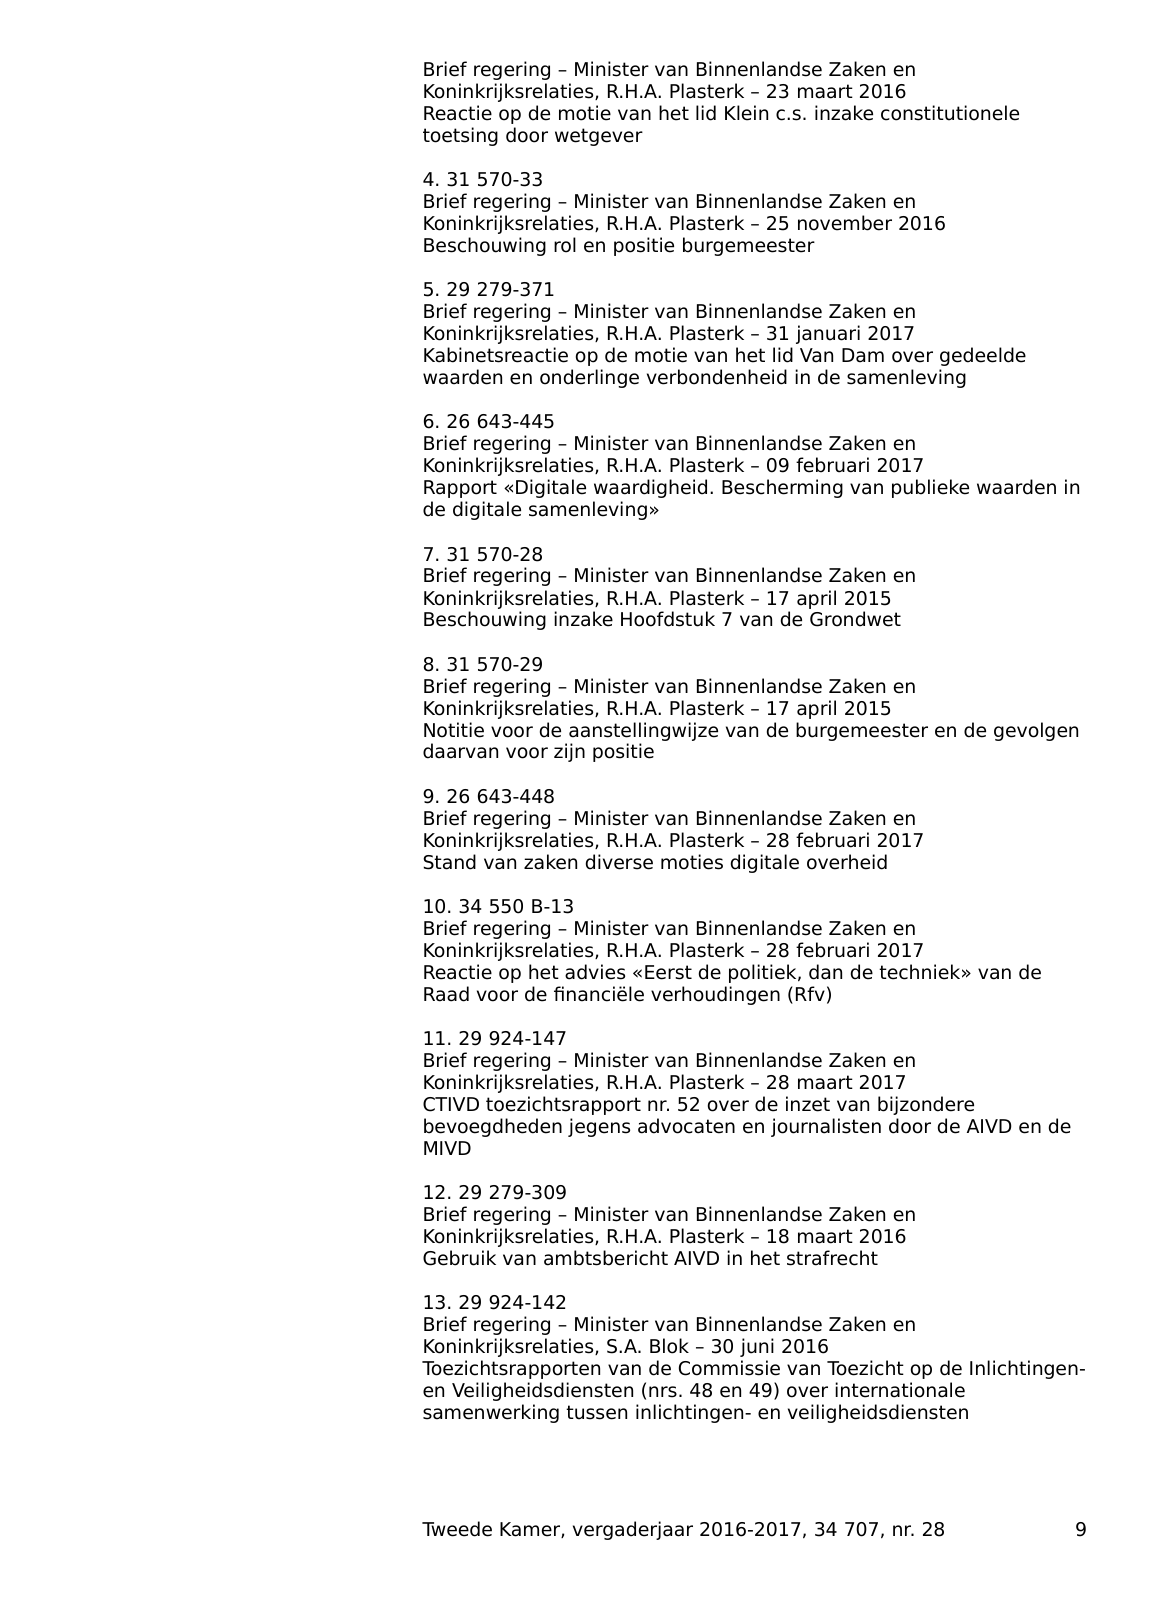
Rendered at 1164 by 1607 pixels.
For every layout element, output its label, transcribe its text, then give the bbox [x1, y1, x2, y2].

text Rapport «Digitale waardigheid. Bescherming van publieke waarden in de digitale samenleving» [422, 477, 1087, 521]
text Brief regering – Minister van Binnenlandse Zaken en Koninkrijksrelaties, R.H.A. Plasterk – 28 maart 2017 [422, 1050, 1087, 1094]
text 8. 31 570-29 [422, 653, 1087, 676]
text 10. 34 550 B-13 [422, 896, 1087, 918]
text Reactie op het advies «Eerst de politiek, dan de techniek» van de Raad voor de financiële verhoudingen (Rfv) [422, 962, 1087, 1006]
text Brief regering – Minister van Binnenlandse Zaken en Koninkrijksrelaties, R.H.A. Plasterk – 25 november 2016 [422, 191, 1087, 235]
text 4. 31 570-33 [422, 169, 1087, 191]
text Gebruik van ambtsbericht AIVD in het strafrecht [422, 1248, 1087, 1270]
text 13. 29 924-142 [422, 1292, 1087, 1314]
text Reactie op de motie van het lid Klein c.s. inzake constitutionele toetsing door wetgever [422, 103, 1087, 147]
text Beschouwing inzake Hoofdstuk 7 van de Grondwet [422, 609, 1087, 631]
text Beschouwing rol en positie burgemeester [422, 235, 1087, 257]
text Brief regering – Minister van Binnenlandse Zaken en Koninkrijksrelaties, R.H.A. Plasterk – 28 februari 2017 [422, 918, 1087, 962]
text 6. 26 643-445 [422, 411, 1087, 433]
text Brief regering – Minister van Binnenlandse Zaken en Koninkrijksrelaties, R.H.A. Plasterk – 28 februari 2017 [422, 808, 1087, 852]
text 5. 29 279-371 [422, 279, 1087, 301]
text Brief regering – Minister van Binnenlandse Zaken en Koninkrijksrelaties, S.A. Blok – 30 juni 2016 [422, 1314, 1087, 1358]
text 12. 29 279-309 [422, 1182, 1087, 1204]
text Brief regering – Minister van Binnenlandse Zaken en Koninkrijksrelaties, R.H.A. Plasterk – 18 maart 2016 [422, 1204, 1087, 1248]
text Brief regering – Minister van Binnenlandse Zaken en Koninkrijksrelaties, R.H.A. Plasterk – 09 februari 2017 [422, 433, 1087, 477]
text Brief regering – Minister van Binnenlandse Zaken en Koninkrijksrelaties, R.H.A. Plasterk – 23 maart 2016 [422, 59, 1087, 103]
text 9. 26 643-448 [422, 786, 1087, 808]
text Brief regering – Minister van Binnenlandse Zaken en Koninkrijksrelaties, R.H.A. Plasterk – 17 april 2015 [422, 565, 1087, 609]
text CTIVD toezichtsrapport nr. 52 over de inzet van bijzondere bevoegdheden jegens advocaten en journalisten door de AIVD en de MIVD [422, 1094, 1087, 1160]
text Stand van zaken diverse moties digitale overheid [422, 852, 1087, 873]
text Toezichtsrapporten van de Commissie van Toezicht op de Inlichtingen- en Veiligheidsdiensten (nrs. 48 en 49) over internationale samenwerking tussen inlichtingen- en veiligheidsdiensten [422, 1358, 1087, 1424]
text Brief regering – Minister van Binnenlandse Zaken en Koninkrijksrelaties, R.H.A. Plasterk – 17 april 2015 [422, 676, 1087, 719]
text 11. 29 924-147 [422, 1028, 1087, 1050]
text Brief regering – Minister van Binnenlandse Zaken en Koninkrijksrelaties, R.H.A. Plasterk – 31 januari 2017 [422, 301, 1087, 345]
text Kabinetsreactie op de motie van het lid Van Dam over gedeelde waarden en onderlinge verbondenheid in de samenleving [422, 345, 1087, 389]
text Notitie voor de aanstellingwijze van de burgemeester en de gevolgen daarvan voor zijn positie [422, 719, 1087, 763]
text 7. 31 570-28 [422, 543, 1087, 565]
